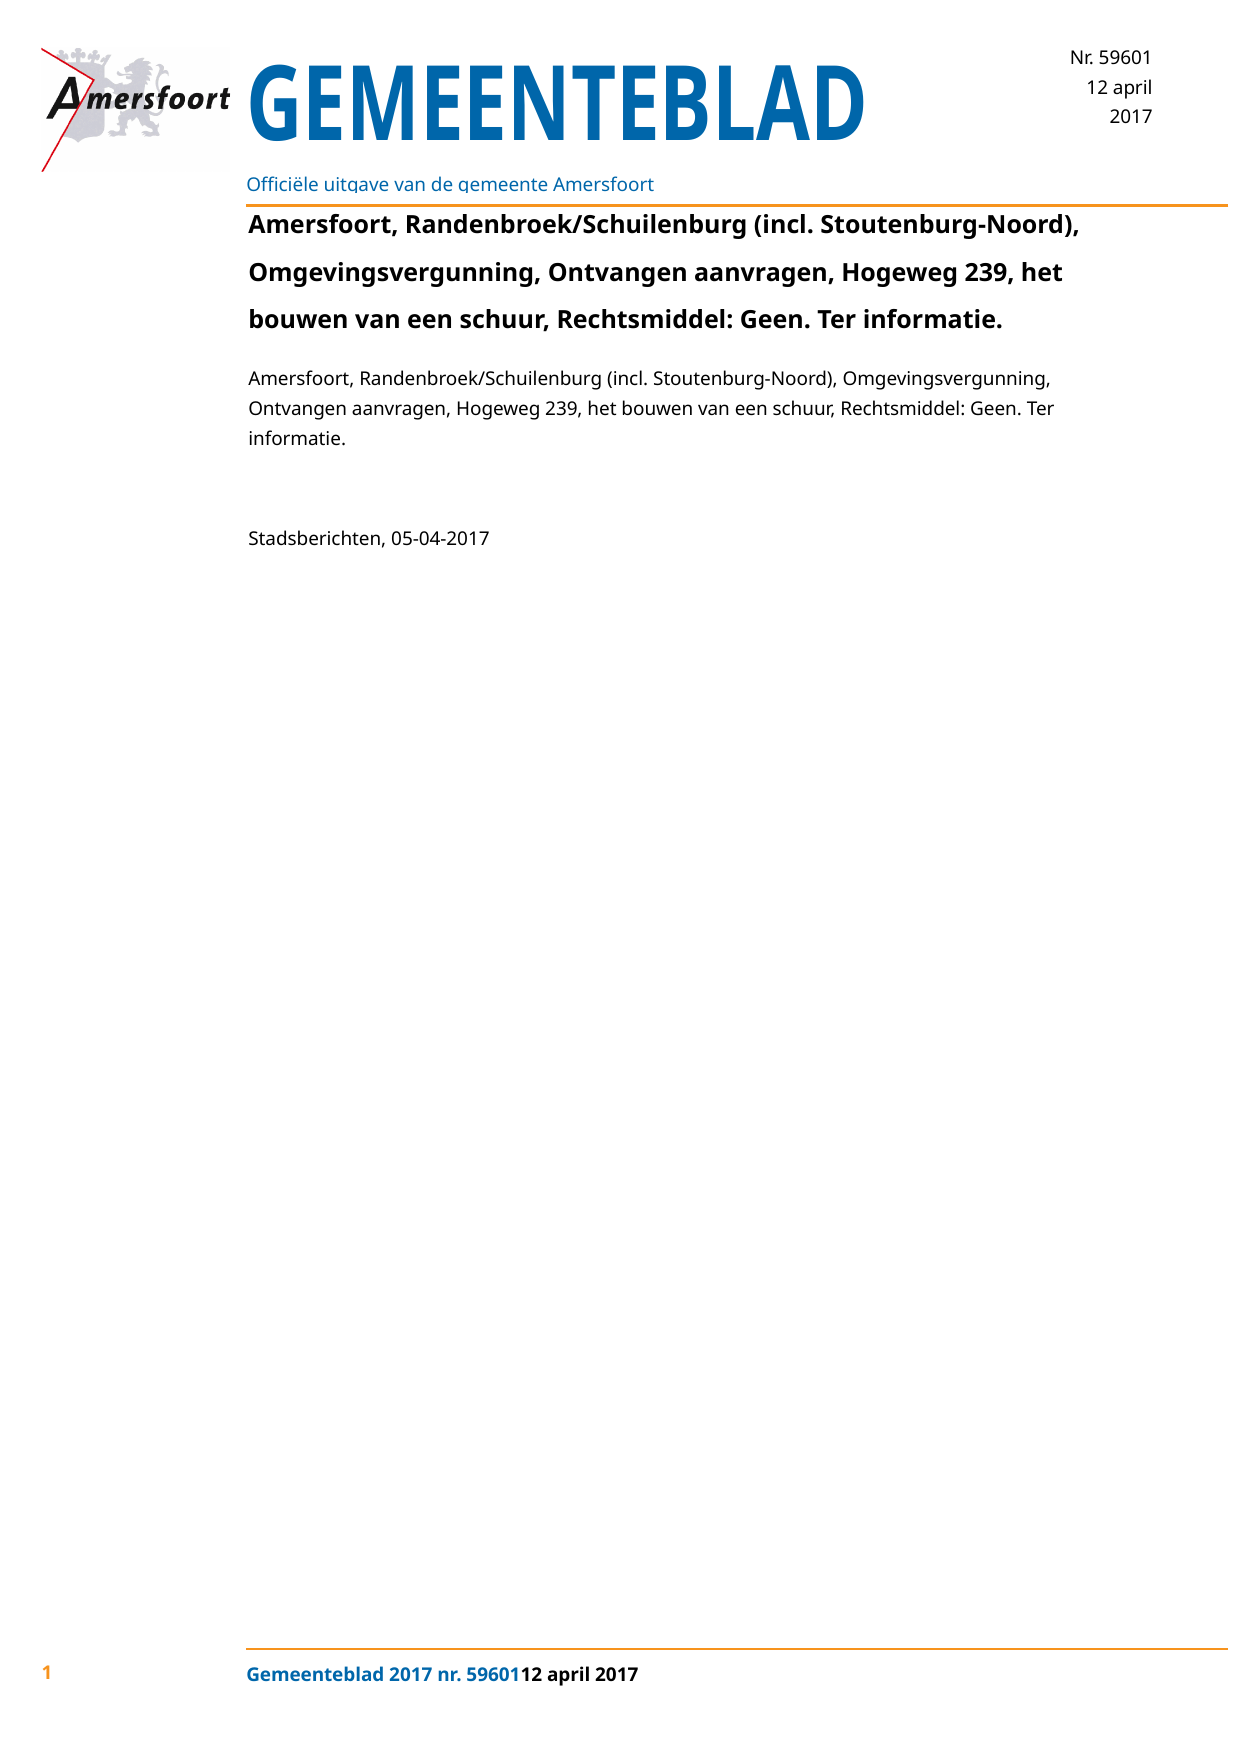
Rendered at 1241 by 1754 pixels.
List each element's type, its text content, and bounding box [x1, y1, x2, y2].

text Amersfoort, Randenbroek/Schuilenburg (incl. Stoutenburg-Noord), Omgevingsvergunning, Ontvangen aanvragen, Hogeweg 239, het bouwen van een schuur, Rechtsmiddel: Geen. Ter informatie. [248, 207, 1152, 336]
text Stadsberichten, 05-04-2017 [248, 526, 1152, 551]
picture [41, 47, 231, 172]
text Amersfoort, Randenbroek/Schuilenburg (incl. Stoutenburg-Noord), Omgevingsvergunning, Ontvangen aanvragen, Hogeweg 239, het bouwen van een schuur, Rechtsmiddel: Geen. Ter informatie. [248, 366, 1152, 450]
